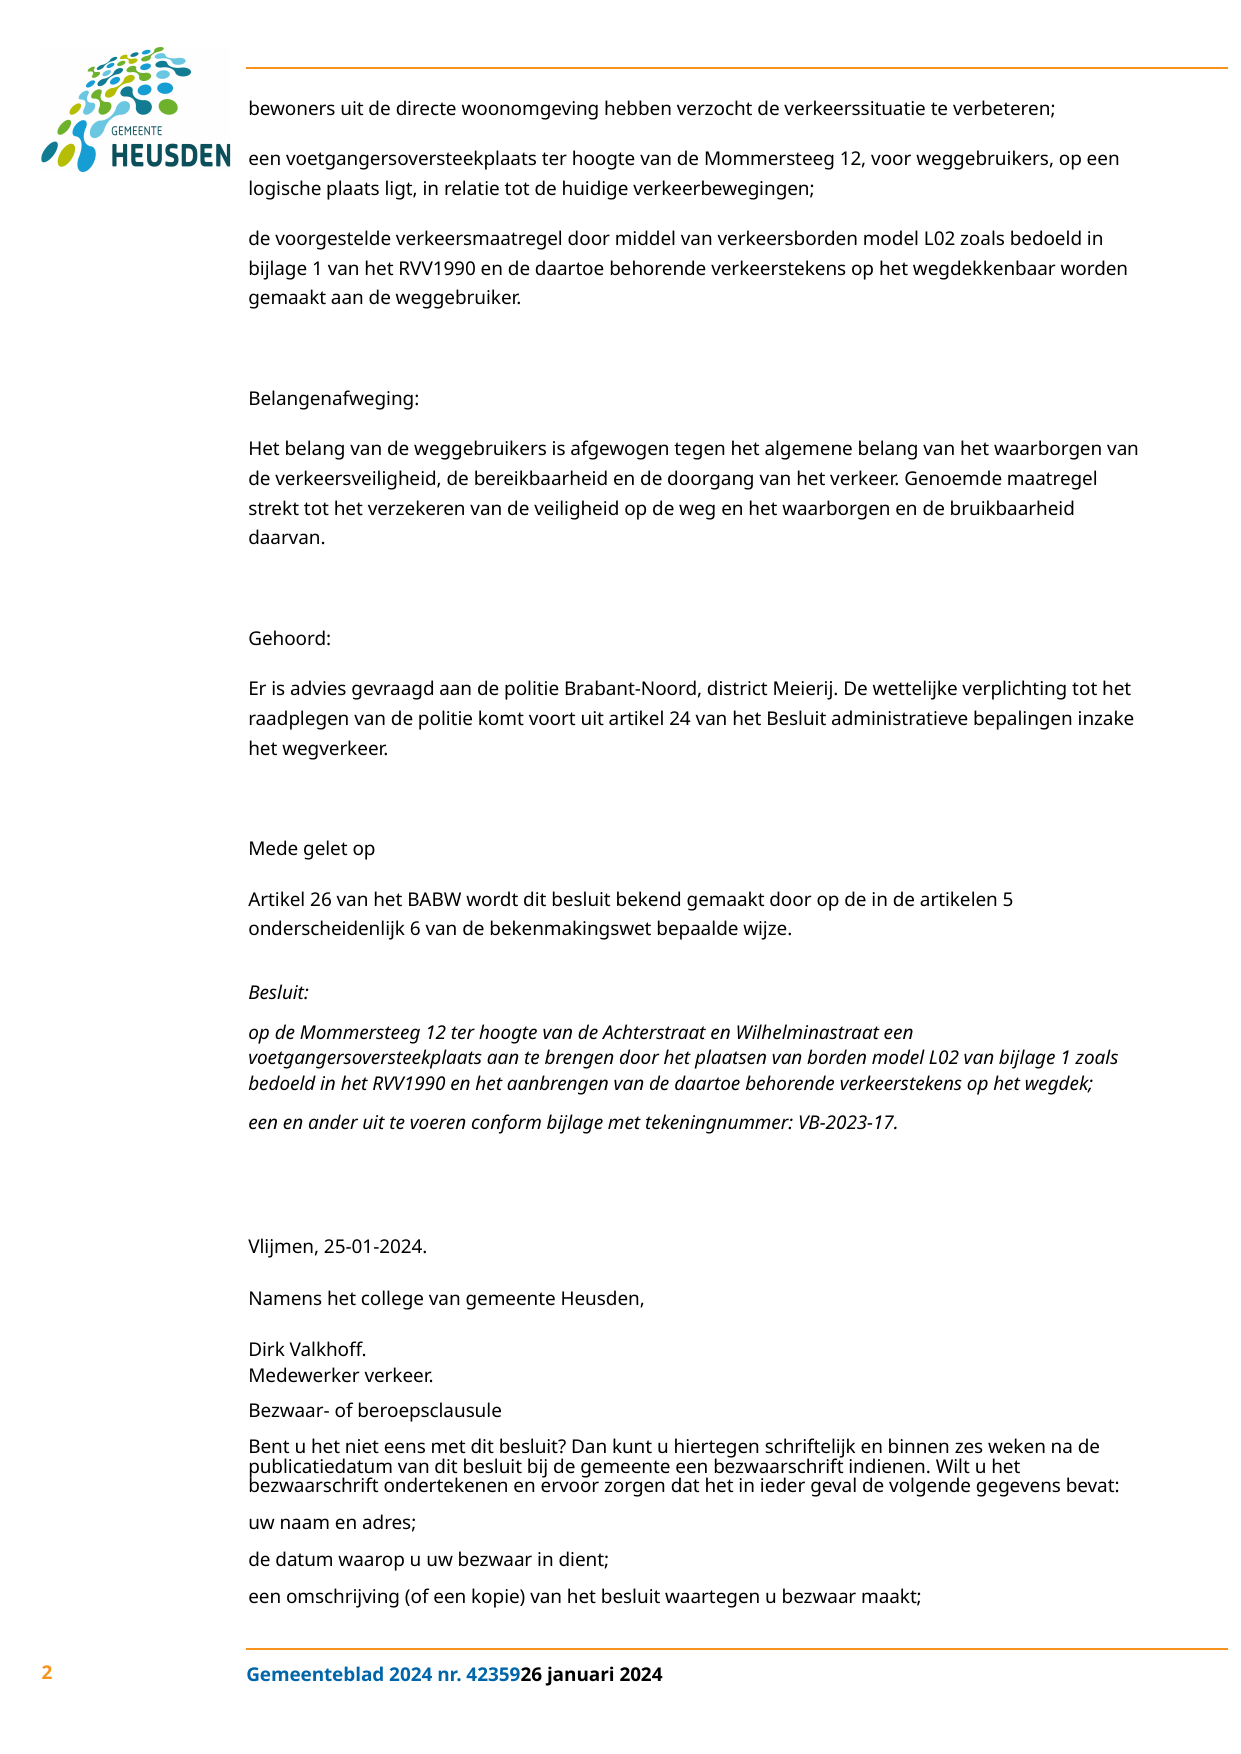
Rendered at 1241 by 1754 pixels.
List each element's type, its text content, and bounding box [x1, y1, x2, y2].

text de datum waarop u uw bezwaar in dient; [248, 1551, 1152, 1570]
text Mede gelet op [248, 836, 1152, 861]
text Bent u het niet eens met dit besluit? Dan kunt u hiertegen schriftelijk en binnen zes weken na de publicatiedatum van dit besluit bij de gemeente een bezwaarschrift indienen. Wilt u het bezwaarschrift ondertekenen en ervoor zorgen dat het in ieder geval de volgende gegevens bevat: [248, 1438, 1152, 1496]
text Namens het college van gemeente Heusden, [248, 1285, 1152, 1311]
text Artikel 26 van het BABW wordt dit besluit bekend gemaakt door op de in de artikelen 5 onderscheidenlijk 6 van de bekenmakingswet bepaalde wijze. [248, 886, 1152, 941]
text uw naam en adres; [248, 1514, 1152, 1533]
text een voetgangersoversteekplaats ter hoogte van de Mommersteeg 12, voor weggebruikers, op een logische plaats ligt, in relatie tot de huidige verkeerbewegingen; [248, 145, 1152, 201]
picture [41, 47, 231, 172]
text Bezwaar- of beroepsclausule [248, 1402, 1152, 1421]
text bewoners uit de directe woonomgeving hebben verzocht de verkeerssituatie te verbeteren; [248, 95, 1152, 121]
text een en ander uit te voeren conform bijlage met tekeningnummer: VB-2023-17. [248, 1109, 1152, 1135]
text Belangenafweging: [248, 385, 1152, 411]
text Gehoord: [248, 625, 1152, 651]
text Er is advies gevraagd aan de politie Brabant-Noord, district Meierij. De wettelijke verplichting tot het raadplegen van de politie komt voort uit artikel 24 van het Besluit administratieve bepalingen inzake het wegverkeer. [248, 676, 1152, 761]
text Het belang van de weggebruikers is afgewogen tegen het algemene belang van het waarborgen van de verkeersveiligheid, de bereikbaarheid en de doorgang van het verkeer. Genoemde maatregel strekt tot het verzekeren van de veiligheid op de weg en het waarborgen en de bruikbaarheid daarvan. [248, 436, 1152, 550]
text op de Mommersteeg 12 ter hoogte van de Achterstraat en Wilhelminastraat een voetgangersoversteekplaats aan te brengen door het plaatsen van borden model L02 van bijlage 1 zoals bedoeld in het RVV1990 en het aanbrengen van de daartoe behorende verkeerstekens op het wegdek; [248, 1019, 1152, 1096]
text Besluit: [248, 979, 1152, 1005]
text Medewerker verkeer. [248, 1362, 1152, 1388]
text de voorgestelde verkeersmaatregel door middel van verkeersborden model L02 zoals bedoeld in bijlage 1 van het RVV1990 en de daartoe behorende verkeerstekens op het wegdekkenbaar worden gemaakt aan de weggebruiker. [248, 225, 1152, 310]
text Dirk Valkhoff. [248, 1336, 1152, 1362]
text Vlijmen, 25-01-2024. [248, 1233, 1152, 1259]
text een omschrijving (of een kopie) van het besluit waartegen u bezwaar maakt; [248, 1588, 1152, 1607]
